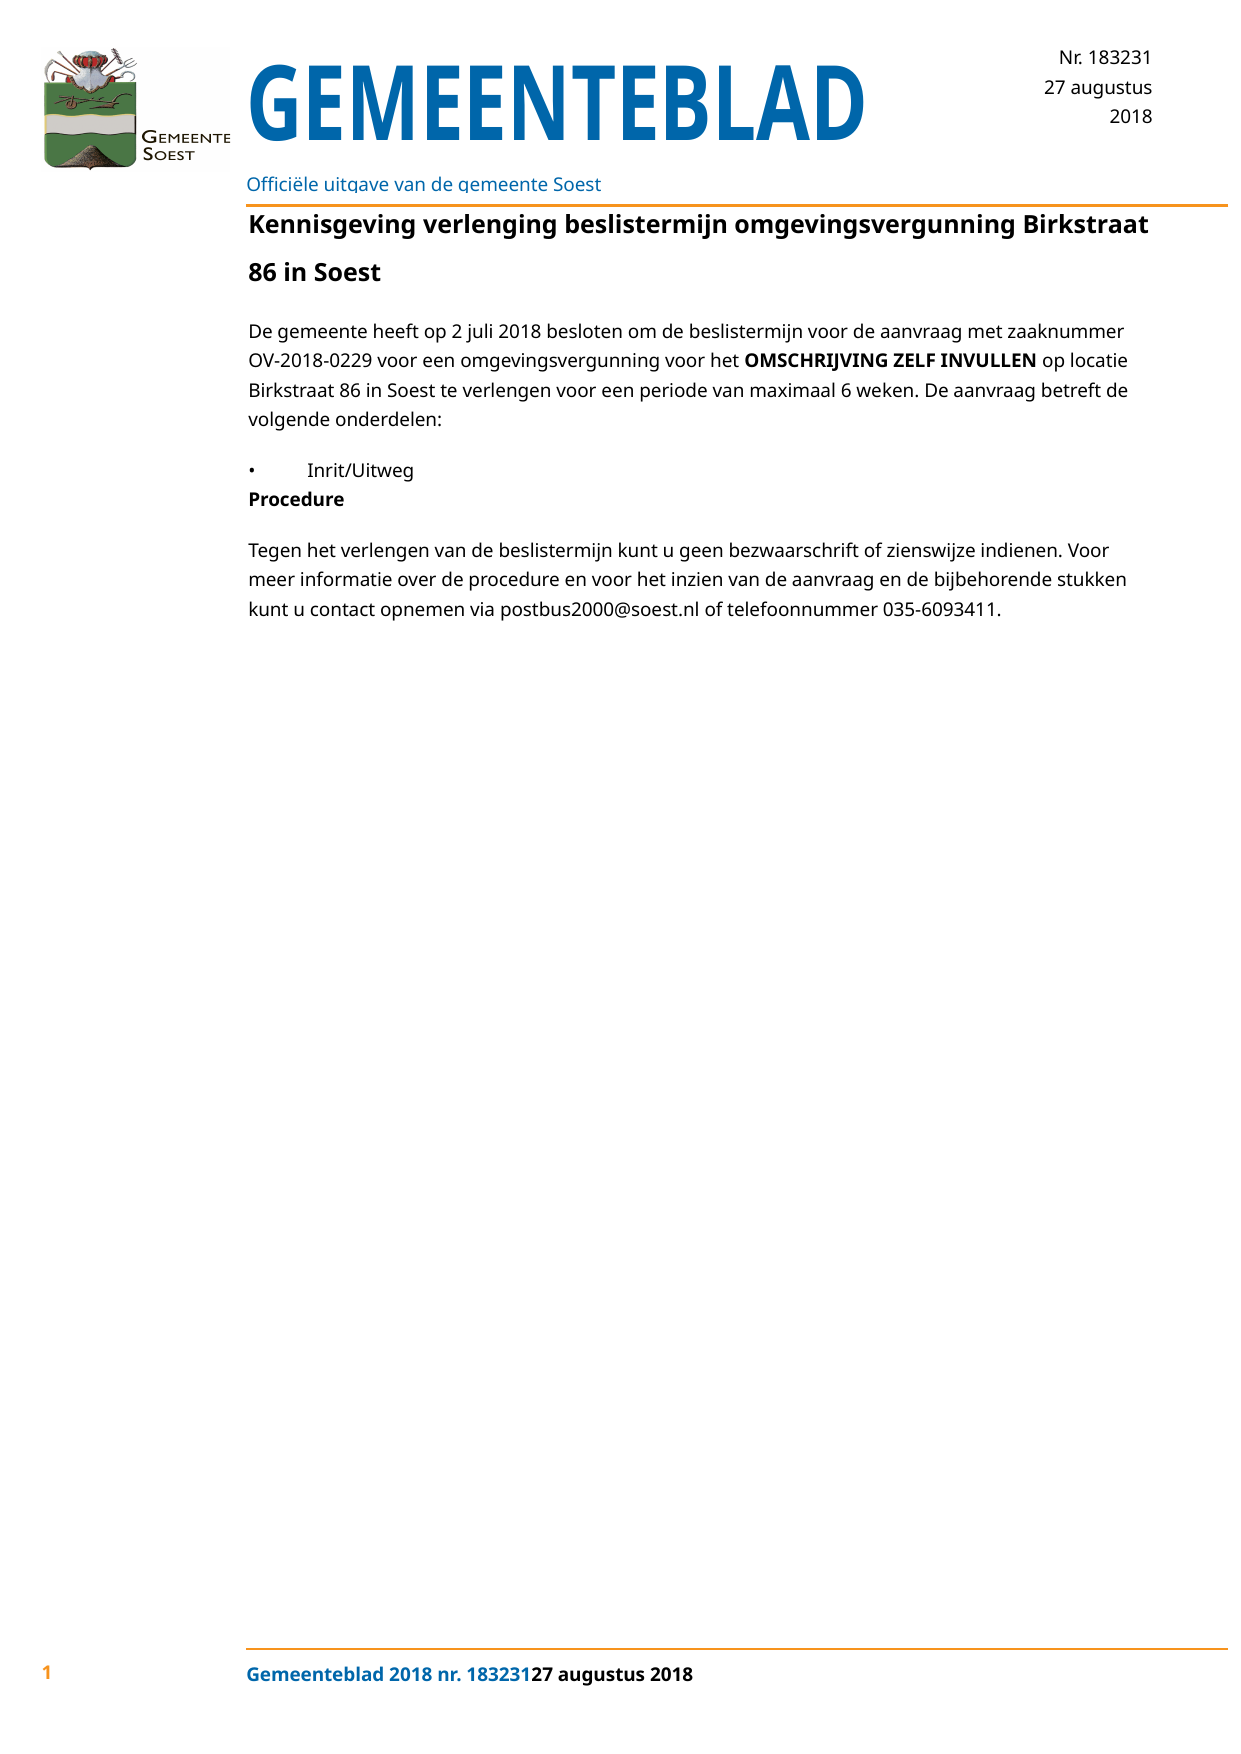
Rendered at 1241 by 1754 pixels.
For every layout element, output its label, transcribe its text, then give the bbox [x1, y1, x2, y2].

text Kennisgeving verlenging beslistermijn omgevingsvergunning Birkstraat 86 in Soest [248, 207, 1152, 288]
text Procedure [248, 487, 1152, 512]
list Inrit/Uitweg [248, 457, 1152, 483]
picture [41, 47, 231, 172]
text De gemeente heeft op 2 juli 2018 besloten om de beslistermijn voor de aanvraag met zaaknummer OV-2018-0229 voor een omgevingsvergunning voor het OMSCHRIJVING ZELF INVULLEN op locatie Birkstraat 86 in Soest te verlengen voor een periode van maximaal 6 weken. De aanvraag betreft de volgende onderdelen: [248, 318, 1152, 432]
text Tegen het verlengen van de beslistermijn kunt u geen bezwaarschrift of zienswijze indienen. Voor meer informatie over de procedure en voor het inzien van de aanvraag en de bijbehorende stukken kunt u contact opnemen via postbus2000@soest.nl of telefoonnummer 035-6093411. [248, 537, 1152, 622]
